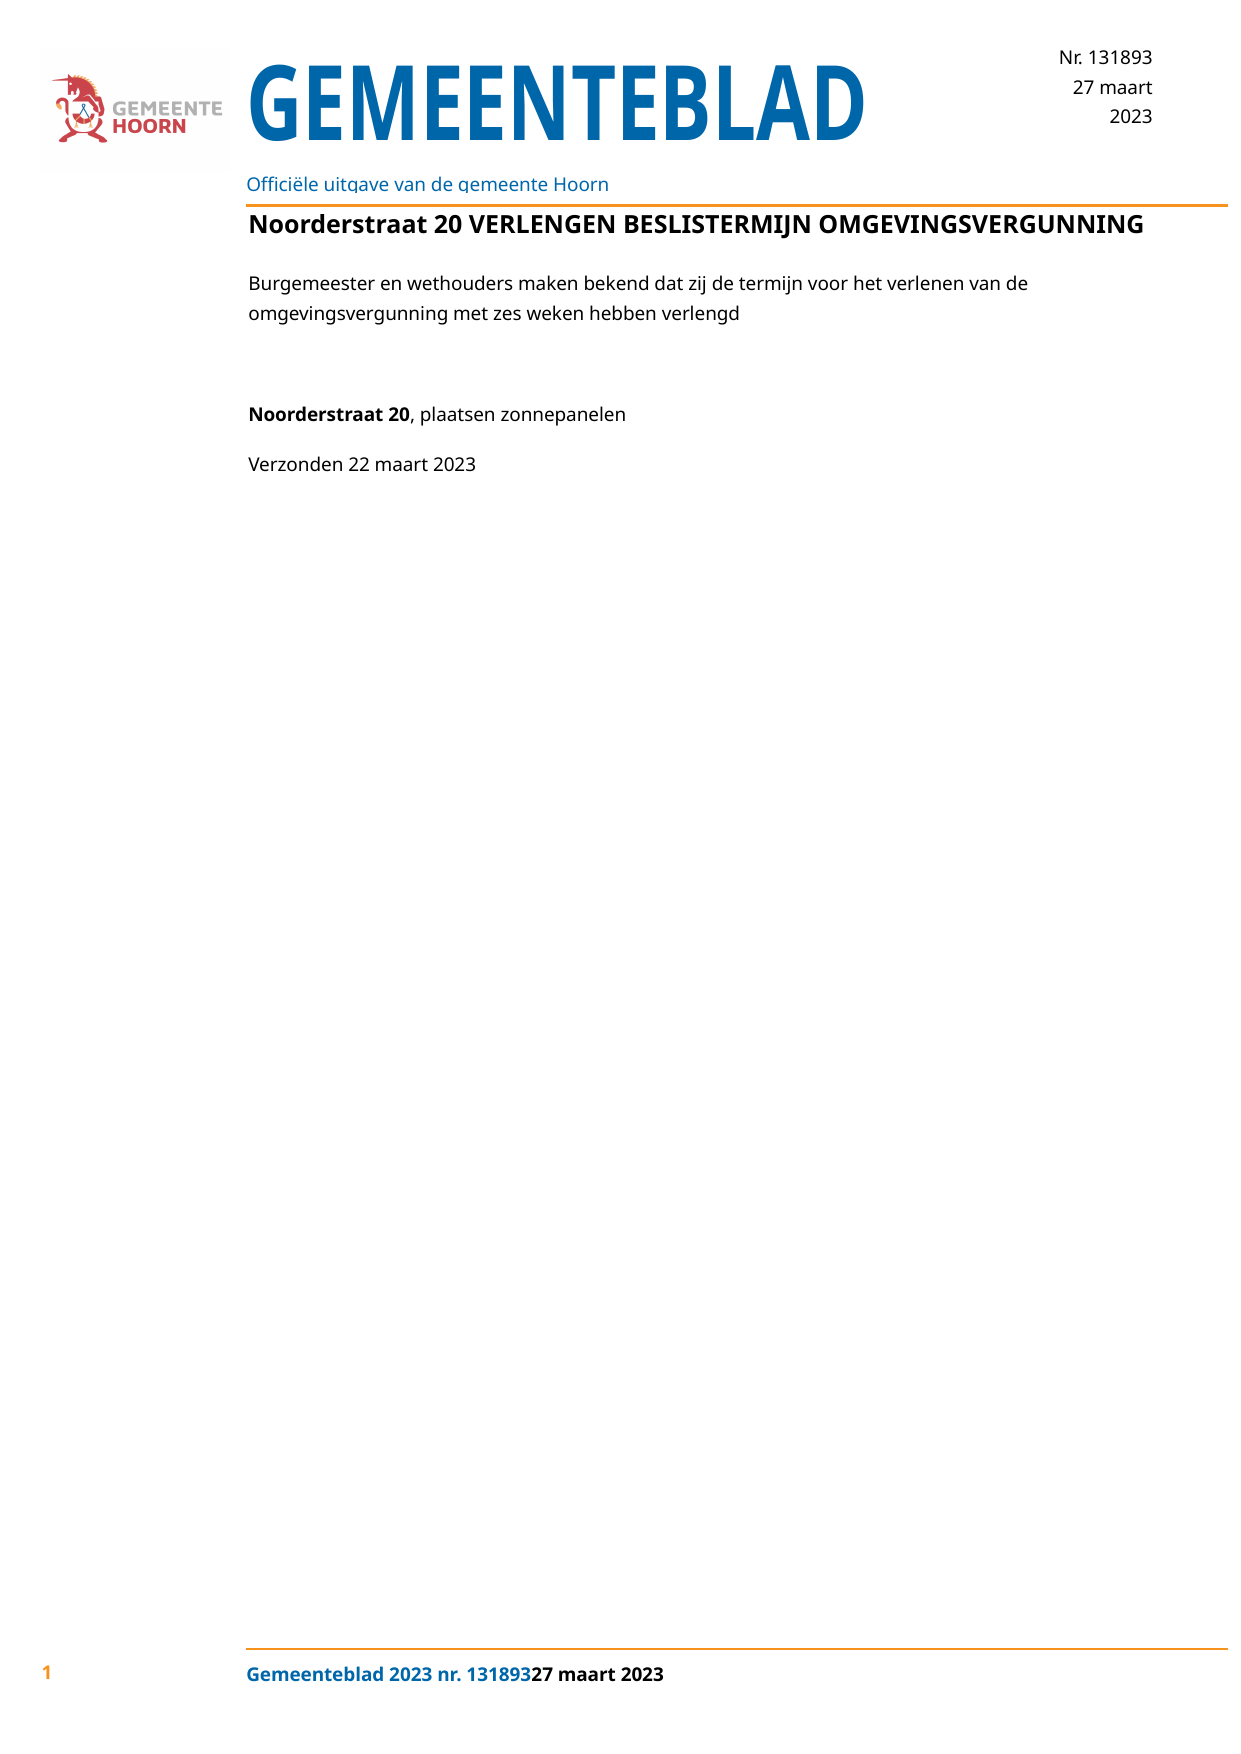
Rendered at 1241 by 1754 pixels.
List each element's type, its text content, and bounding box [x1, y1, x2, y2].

text Noorderstraat 20 VERLENGEN BESLISTERMIJN OMGEVINGSVERGUNNING [248, 207, 1152, 241]
picture [41, 47, 231, 172]
text Noorderstraat 20, plaatsen zonnepanelen [248, 401, 1152, 426]
text Burgemeester en wethouders maken bekend dat zij de termijn voor het verlenen van de omgevingsvergunning met zes weken hebben verlengd [248, 270, 1152, 326]
text Verzonden 22 maart 2023 [248, 451, 1152, 477]
